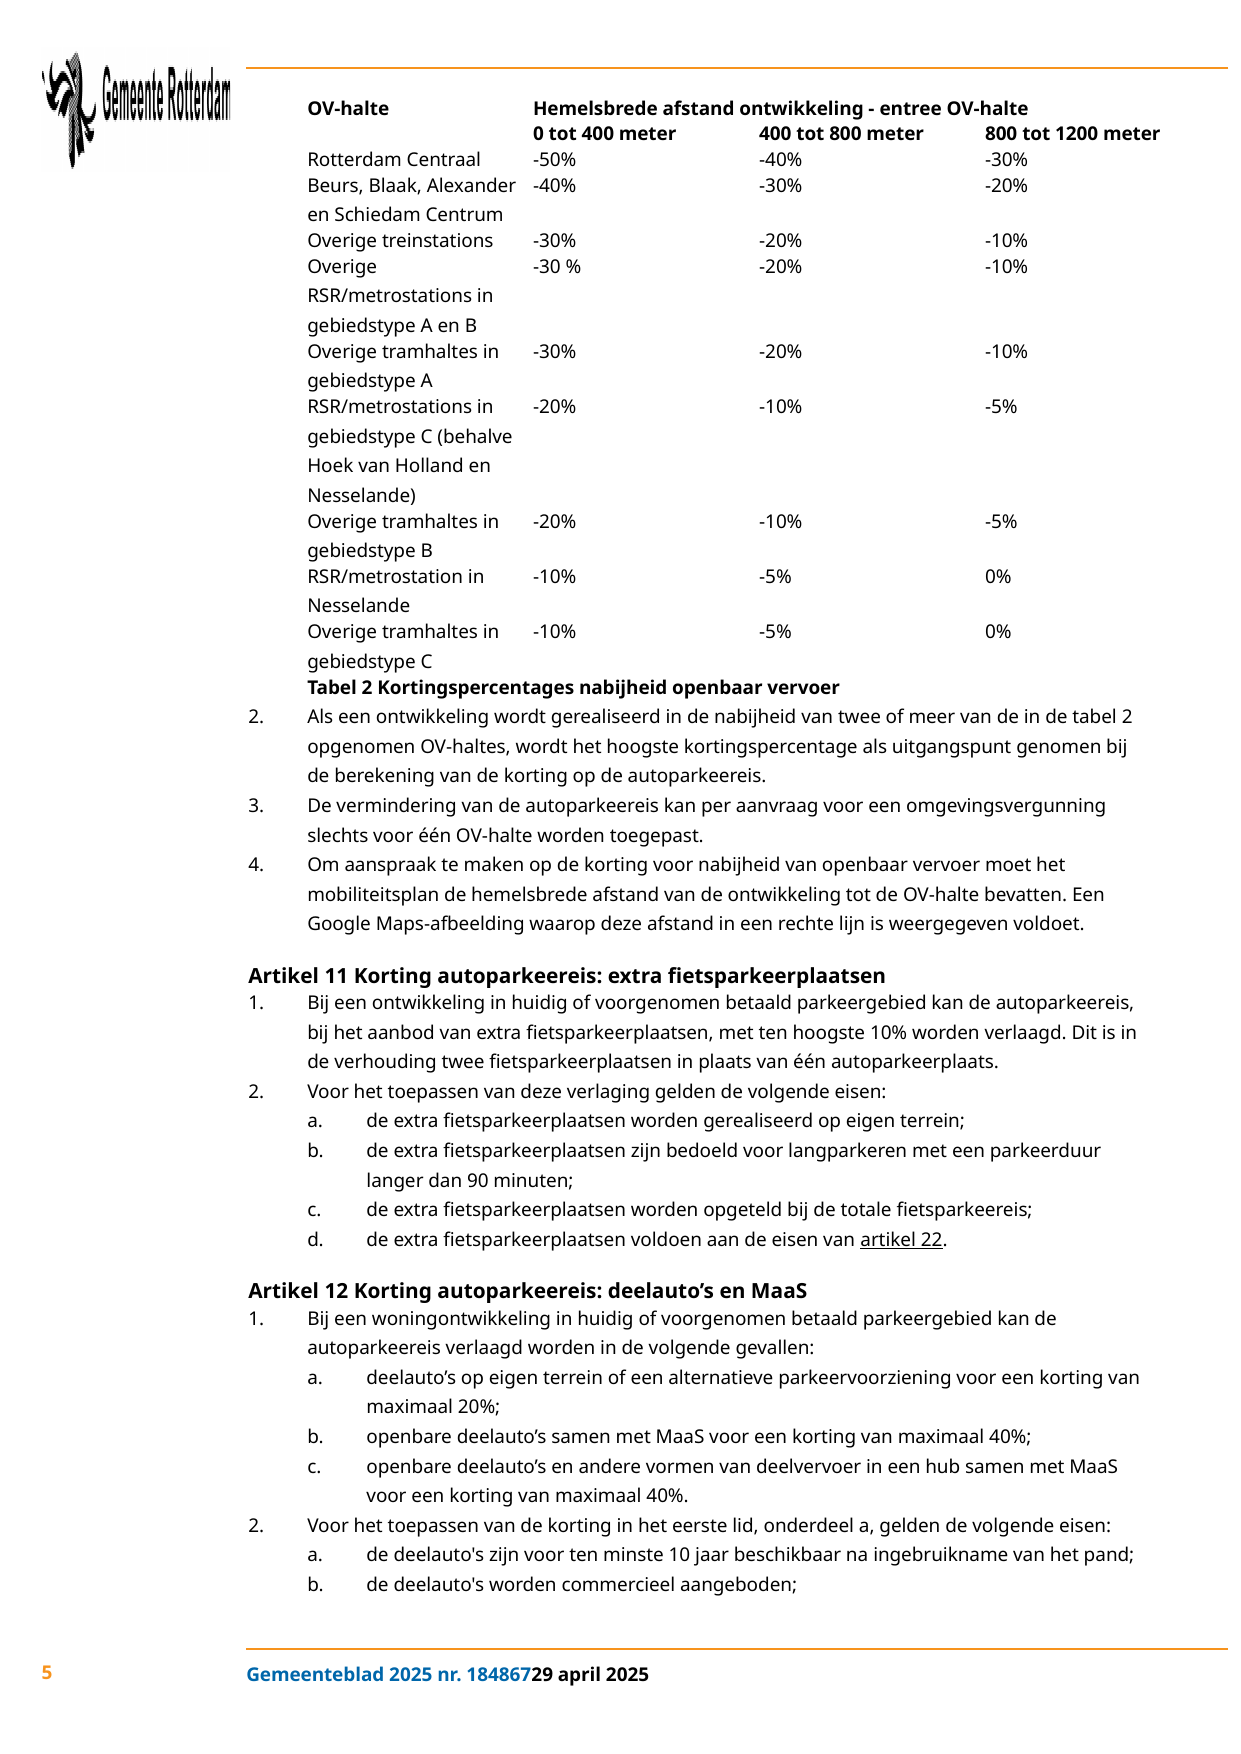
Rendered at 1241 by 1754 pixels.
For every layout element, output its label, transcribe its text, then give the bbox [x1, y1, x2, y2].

table_cell -5% [985, 508, 1211, 563]
list Voor het toepassen van deze verlaging gelden de volgende eisen: [248, 1078, 1152, 1104]
table_cell -30% [533, 228, 759, 253]
picture [41, 47, 231, 172]
table_cell -20% [533, 393, 759, 508]
list de deelauto's zijn voor ten minste 10 jaar beschikbaar na ingebruikname van het pand; [307, 1542, 1152, 1567]
table_cell 0 tot 400 meter [533, 121, 759, 146]
table_cell 400 tot 800 meter [759, 121, 985, 146]
list de deelauto's worden commercieel aangeboden; [307, 1571, 1152, 1597]
table_cell RSR/metrostation in Nesselande [307, 563, 533, 618]
list de extra fietsparkeerplaatsen voldoen aan de eisen van artikel 22. [307, 1226, 1152, 1252]
list Als een ontwikkeling wordt gerealiseerd in de nabijheid van twee of meer van de in de tabel 2 opgenomen OV-haltes, wordt het hoogste kortingspercentage als uitgangspunt genomen bij de berekening van de korting op de autoparkeereis. [248, 703, 1152, 788]
list openbare deelauto’s en andere vormen van deelvervoer in een hub samen met MaaS voor een korting van maximaal 40%. [307, 1453, 1152, 1508]
list de extra fietsparkeerplaatsen zijn bedoeld voor langparkeren met een parkeerduur langer dan 90 minuten; [307, 1137, 1152, 1193]
table_cell -10% [533, 563, 759, 618]
list Bij een ontwikkeling in huidig of voorgenomen betaald parkeergebied kan de autoparkeereis, bij het aanbod van extra fietsparkeerplaatsen, met ten hoogste 10% worden verlaagd. Dit is in de verhouding twee fietsparkeerplaatsen in plaats van één autoparkeerplaats. [248, 989, 1152, 1074]
list de extra fietsparkeerplaatsen worden gerealiseerd op eigen terrein; [307, 1108, 1152, 1133]
table_cell -40% [759, 146, 985, 172]
table_cell Overige tramhaltes in gebiedstype A [307, 338, 533, 393]
list Voor het toepassen van de korting in het eerste lid, onderdeel a, gelden de volgende eisen: [248, 1512, 1152, 1538]
text Artikel 11 Korting autoparkeereis: extra fietsparkeerplaatsen [248, 961, 1152, 989]
table_cell -50% [533, 146, 759, 172]
table_cell 0% [985, 619, 1211, 674]
table_cell -20% [533, 508, 759, 563]
table_cell -30 % [533, 253, 759, 338]
list De vermindering van de autoparkeereis kan per aanvraag voor een omgevingsvergunning slechts voor één OV-halte worden toegepast. [248, 792, 1152, 847]
table_cell -10% [759, 393, 985, 508]
table_cell -5% [759, 619, 985, 674]
table_cell -40% [533, 172, 759, 227]
table_cell -5% [759, 563, 985, 618]
table_cell -20% [759, 253, 985, 338]
table_cell Rotterdam Centraal [307, 146, 533, 172]
table_cell -10% [533, 619, 759, 674]
table_cell RSR/metrostations in gebiedstype C (behalve Hoek van Holland en Nesselande) [307, 393, 533, 508]
table_cell -30% [533, 338, 759, 393]
table_cell Overige tramhaltes in gebiedstype C [307, 619, 533, 674]
table_cell -10% [985, 228, 1211, 253]
table_cell -10% [985, 253, 1211, 338]
list deelauto’s op eigen terrein of een alternatieve parkeervoorziening voor een korting van maximaal 20%; [307, 1364, 1152, 1419]
list Bij een woningontwikkeling in huidig of voorgenomen betaald parkeergebied kan de autoparkeereis verlaagd worden in de volgende gevallen: [248, 1305, 1152, 1360]
table_cell 800 tot 1200 meter [985, 121, 1211, 146]
table_cell -30% [759, 172, 985, 227]
table_cell Overige tramhaltes in gebiedstype B [307, 508, 533, 563]
table_header OV-halte [307, 95, 533, 146]
table_cell -20% [759, 228, 985, 253]
table_cell -20% [759, 338, 985, 393]
list Tabel 2 Kortingspercentages nabijheid openbaar vervoer [248, 674, 1152, 699]
list Om aanspraak te maken op de korting voor nabijheid van openbaar vervoer moet het mobiliteitsplan de hemelsbrede afstand van de ontwikkeling tot de OV-halte bevatten. Een Google Maps-afbeelding waarop deze afstand in een rechte lijn is weergegeven voldoet. [248, 851, 1152, 936]
list openbare deelauto’s samen met MaaS voor een korting van maximaal 40%; [307, 1423, 1152, 1449]
table_cell -5% [985, 393, 1211, 508]
table_header Hemelsbrede afstand ontwikkeling - entree OV-halte [533, 95, 1211, 121]
table_cell -20% [985, 172, 1211, 227]
table_cell -10% [985, 338, 1211, 393]
table_cell Overige RSR/metrostations in gebiedstype A en B [307, 253, 533, 338]
table_cell Beurs, Blaak, Alexander en Schiedam Centrum [307, 172, 533, 227]
table_cell -30% [985, 146, 1211, 172]
table_cell 0% [985, 563, 1211, 618]
table_cell -10% [759, 508, 985, 563]
table_cell Overige treinstations [307, 228, 533, 253]
text Artikel 12 Korting autoparkeereis: deelauto’s en MaaS [248, 1276, 1152, 1305]
list de extra fietsparkeerplaatsen worden opgeteld bij de totale fietsparkeereis; [307, 1196, 1152, 1222]
